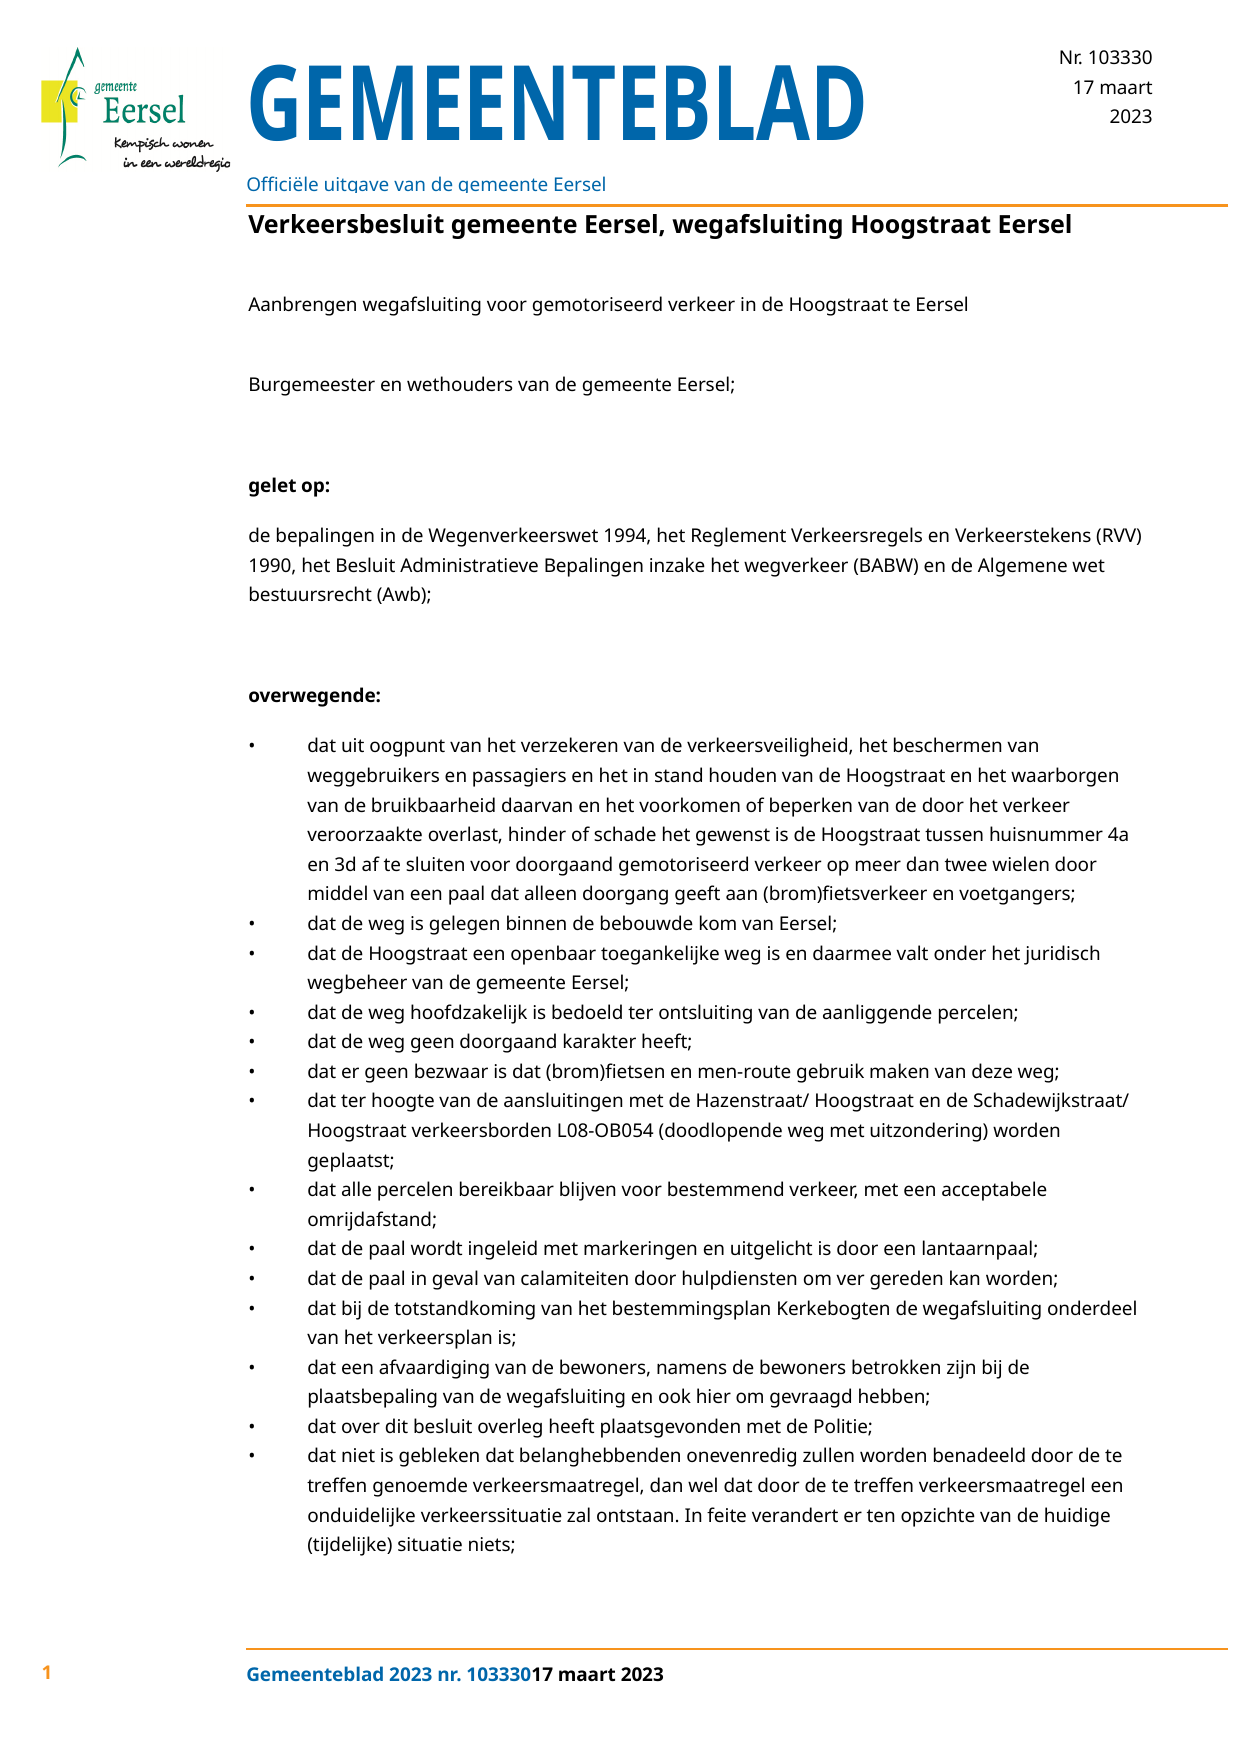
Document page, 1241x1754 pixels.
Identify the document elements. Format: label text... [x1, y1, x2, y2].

list dat de paal wordt ingeleid met markeringen en uitgelicht is door een lantaarnpaal; [248, 1236, 1152, 1261]
text Burgemeester en wethouders van de gemeente Eersel; [248, 371, 1152, 397]
list dat ter hoogte van de aansluitingen met de Hazenstraat/ Hoogstraat en de Schadewijkstraat/ Hoogstraat verkeersborden L08-OB054 (doodlopende weg met uitzondering) worden geplaatst; [248, 1088, 1152, 1173]
text gelet op: [248, 472, 1152, 498]
list dat niet is gebleken dat belanghebbenden onevenredig zullen worden benadeeld door de te treffen genoemde verkeersmaatregel, dan wel dat door de te treffen verkeersmaatregel een onduidelijke verkeerssituatie zal ontstaan. In feite verandert er ten opzichte van de huidige (tijdelijke) situatie niets; [248, 1443, 1152, 1557]
list dat er geen bezwaar is dat (brom)fietsen en men-route gebruik maken van deze weg; [248, 1058, 1152, 1084]
list dat de weg geen doorgaand karakter heeft; [248, 1028, 1152, 1054]
picture [41, 47, 231, 172]
text Aanbrengen wegafsluiting voor gemotoriseerd verkeer in de Hoogstraat te Eersel [248, 291, 1152, 317]
list dat uit oogpunt van het verzekeren van de verkeersveiligheid, het beschermen van weggebruikers en passagiers en het in stand houden van de Hoogstraat en het waarborgen van de bruikbaarheid daarvan en het voorkomen of beperken van de door het verkeer veroorzaakte overlast, hinder of schade het gewenst is de Hoogstraat tussen huisnummer 4a en 3d af te sluiten voor doorgaand gemotoriseerd verkeer op meer dan twee wielen door middel van een paal dat alleen doorgang geeft aan (brom)fietsverkeer en voetgangers; [248, 733, 1152, 906]
list dat de weg hoofdzakelijk is bedoeld ter ontsluiting van de aanliggende percelen; [248, 999, 1152, 1025]
text overwegende: [248, 682, 1152, 708]
list dat over dit besluit overleg heeft plaatsgevonden met de Politie; [248, 1413, 1152, 1439]
list dat een afvaardiging van de bewoners, namens de bewoners betrokken zijn bij de plaatsbepaling van de wegafsluiting en ook hier om gevraagd hebben; [248, 1354, 1152, 1409]
list dat alle percelen bereikbaar blijven voor bestemmend verkeer, met een acceptabele omrijdafstand; [248, 1176, 1152, 1232]
text Verkeersbesluit gemeente Eersel, wegafsluiting Hoogstraat Eersel [248, 207, 1152, 241]
list dat de Hoogstraat een openbaar toegankelijke weg is en daarmee valt onder het juridisch wegbeheer van de gemeente Eersel; [248, 940, 1152, 995]
list dat bij de totstandkoming van het bestemmingsplan Kerkebogten de wegafsluiting onderdeel van het verkeersplan is; [248, 1295, 1152, 1350]
text de bepalingen in de Wegenverkeerswet 1994, het Reglement Verkeersregels en Verkeerstekens (RVV) 1990, het Besluit Administratieve Bepalingen inzake het wegverkeer (BABW) en de Algemene wet bestuursrecht (Awb); [248, 522, 1152, 607]
list dat de weg is gelegen binnen de bebouwde kom van Eersel; [248, 910, 1152, 936]
list dat de paal in geval van calamiteiten door hulpdiensten om ver gereden kan worden; [248, 1265, 1152, 1291]
